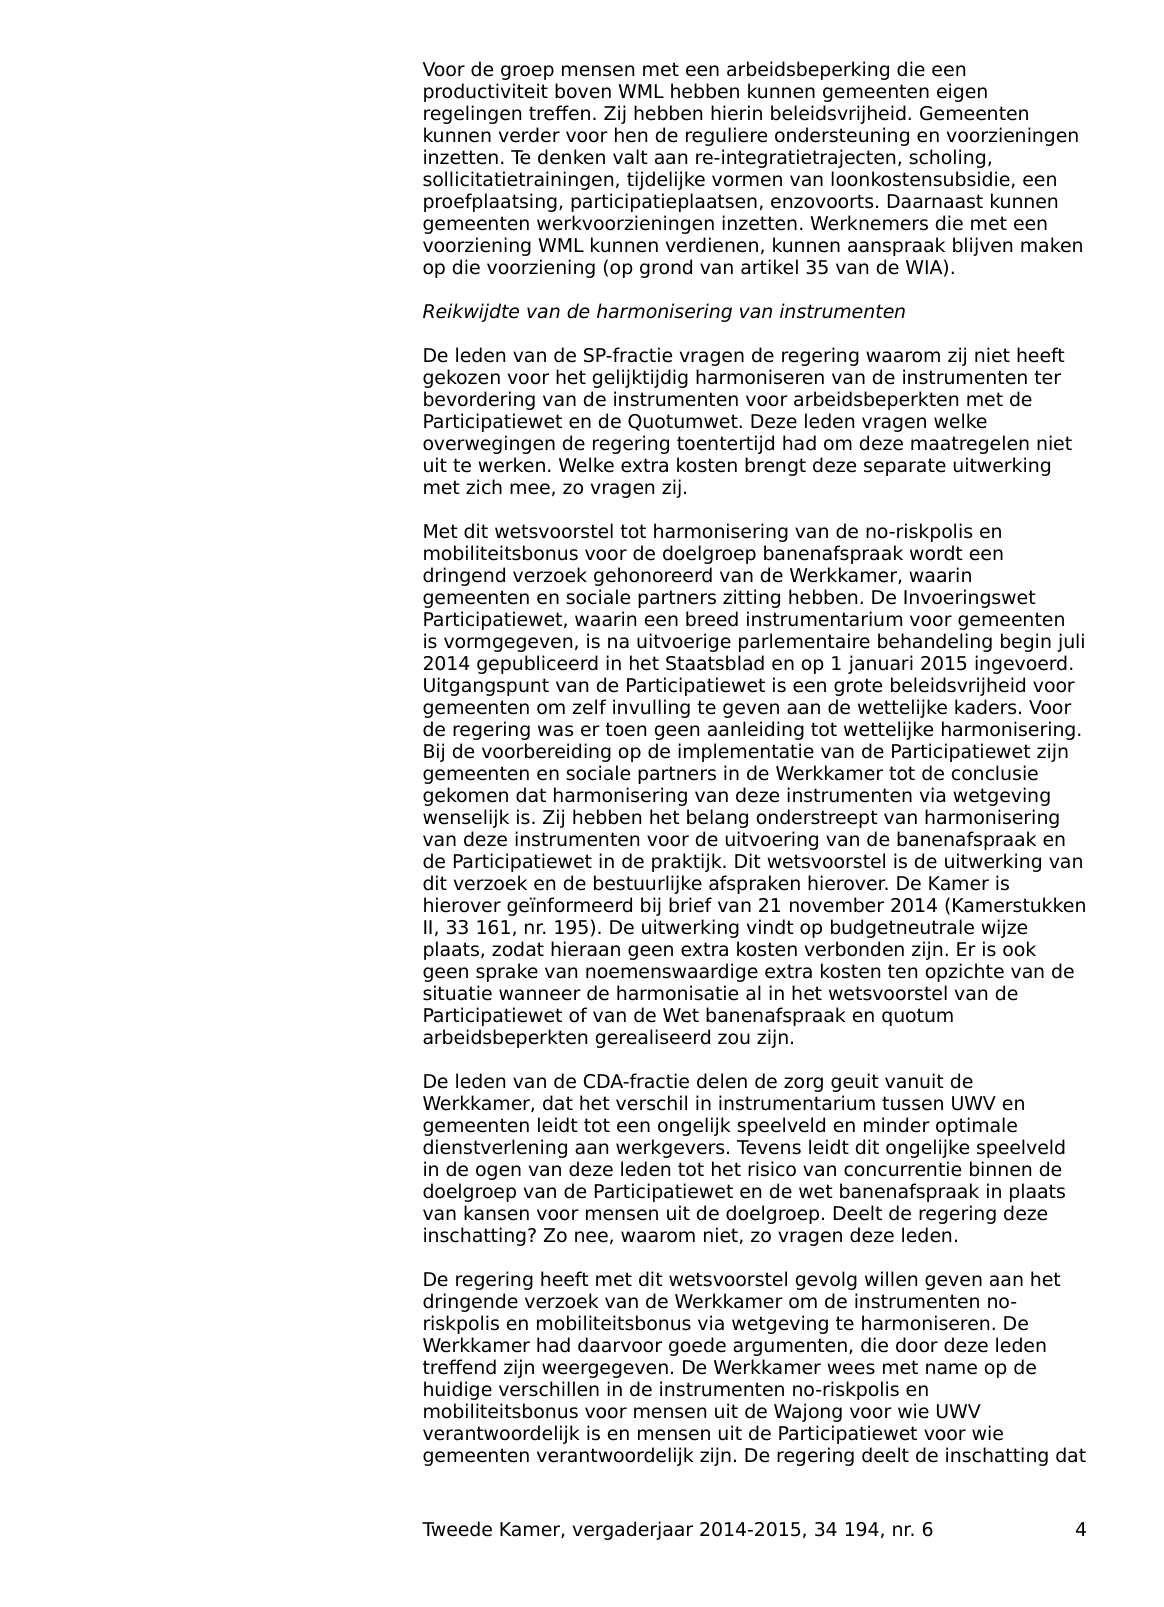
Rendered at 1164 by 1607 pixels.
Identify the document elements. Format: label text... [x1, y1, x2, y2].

text De regering heeft met dit wetsvoorstel gevolg willen geven aan het dringende verzoek van de Werkkamer om de instrumenten no-riskpolis en mobiliteitsbonus via wetgeving te harmoniseren. De Werkkamer had daarvoor goede argumenten, die door deze leden treffend zijn weergegeven. De Werkkamer wees met name op de huidige verschillen in de instrumenten no-riskpolis en mobiliteitsbonus voor mensen uit de Wajong voor wie UWV verantwoordelijk is en mensen uit de Participatiewet voor wie gemeenten verantwoordelijk zijn. De regering deelt de inschatting dat [422, 1269, 1087, 1467]
text Voor de groep mensen met een arbeidsbeperking die een productiviteit boven WML hebben kunnen gemeenten eigen regelingen treffen. Zij hebben hierin beleidsvrijheid. Gemeenten kunnen verder voor hen de reguliere ondersteuning en voorzieningen inzetten. Te denken valt aan re-integratietrajecten, scholing, sollicitatietrainingen, tijdelijke vormen van loonkostensubsidie, een proefplaatsing, participatieplaatsen, enzovoorts. Daarnaast kunnen gemeenten werkvoorzieningen inzetten. Werknemers die met een voorziening WML kunnen verdienen, kunnen aanspraak blijven maken op die voorziening (op grond van artikel 35 van de WIA). [422, 59, 1087, 279]
subtitle Reikwijdte van de harmonisering van instrumenten [422, 301, 1087, 323]
text Met dit wetsvoorstel tot harmonisering van de no-riskpolis en mobiliteitsbonus voor de doelgroep banenafspraak wordt een dringend verzoek gehonoreerd van de Werkkamer, waarin gemeenten en sociale partners zitting hebben. De Invoeringswet Participatiewet, waarin een breed instrumentarium voor gemeenten is vormgegeven, is na uitvoerige parlementaire behandeling begin juli 2014 gepubliceerd in het Staatsblad en op 1 januari 2015 ingevoerd. Uitgangspunt van de Participatiewet is een grote beleidsvrijheid voor gemeenten om zelf invulling te geven aan de wettelijke kaders. Voor de regering was er toen geen aanleiding tot wettelijke harmonisering. Bij de voorbereiding op de implementatie van de Participatiewet zijn gemeenten en sociale partners in de Werkkamer tot de conclusie gekomen dat harmonisering van deze instrumenten via wetgeving wenselijk is. Zij hebben het belang onderstreept van harmonisering van deze instrumenten voor de uitvoering van de banenafspraak en de Participatiewet in de praktijk. Dit wetsvoorstel is de uitwerking van dit verzoek en de bestuurlijke afspraken hierover. De Kamer is hierover geïnformeerd bij brief van 21 november 2014 (Kamerstukken II, 33 161, nr. 195). De uitwerking vindt op budgetneutrale wijze plaats, zodat hieraan geen extra kosten verbonden zijn. Er is ook geen sprake van noemenswaardige extra kosten ten opzichte van de situatie wanneer de harmonisatie al in het wetsvoorstel van de Participatiewet of van de Wet banenafspraak en quotum arbeidsbeperkten gerealiseerd zou zijn. [422, 521, 1087, 1049]
text De leden van de CDA-fractie delen de zorg geuit vanuit de Werkkamer, dat het verschil in instrumentarium tussen UWV en gemeenten leidt tot een ongelijk speelveld en minder optimale dienstverlening aan werkgevers. Tevens leidt dit ongelijke speelveld in de ogen van deze leden tot het risico van concurrentie binnen de doelgroep van de Participatiewet en de wet banenafspraak in plaats van kansen voor mensen uit de doelgroep. Deelt de regering deze inschatting? Zo nee, waarom niet, zo vragen deze leden. [422, 1071, 1087, 1247]
text De leden van de SP-fractie vragen de regering waarom zij niet heeft gekozen voor het gelijktijdig harmoniseren van de instrumenten ter bevordering van de instrumenten voor arbeidsbeperkten met de Participatiewet en de Quotumwet. Deze leden vragen welke overwegingen de regering toentertijd had om deze maatregelen niet uit te werken. Welke extra kosten brengt deze separate uitwerking met zich mee, zo vragen zij. [422, 345, 1087, 499]
